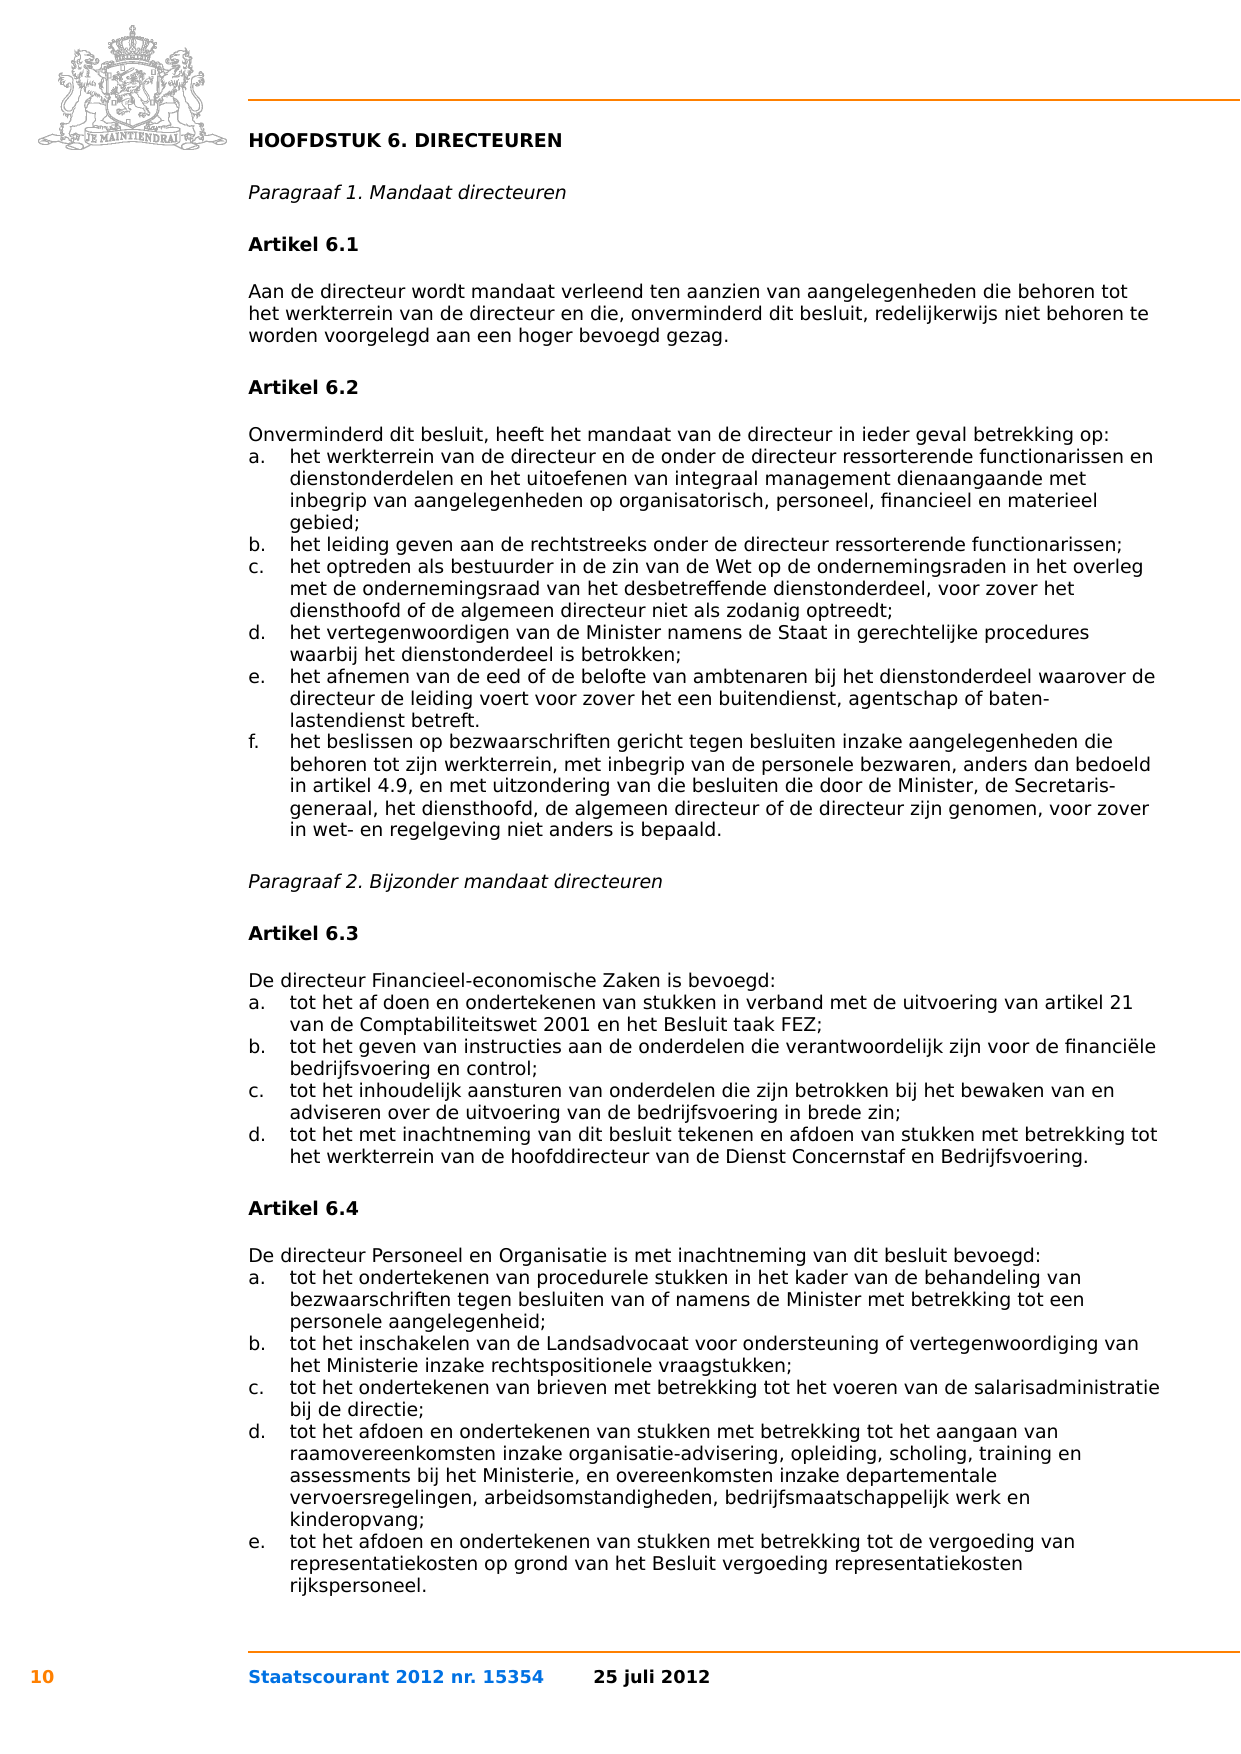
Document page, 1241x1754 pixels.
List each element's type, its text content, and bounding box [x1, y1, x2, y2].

text Aan de directeur wordt mandaat verleend ten aanzien van aangelegenheden die behoren tot het werkterrein van de directeur en die, onverminderd dit besluit, redelijkerwijs niet behoren te worden voorgelegd aan een hoger bevoegd gezag. [248, 281, 1163, 347]
text b. tot het inschakelen van de Landsadvocaat voor ondersteuning of vertegenwoordiging van het Ministerie inzake rechtspositionele vraagstukken; [248, 1333, 1163, 1377]
text a. het werkterrein van de directeur en de onder de directeur ressorterende functionarissen en dienstonderdelen en het uitoefenen van integraal management dienaangaande met inbegrip van aangelegenheden op organisatorisch, personeel, financieel en materieel gebied; [248, 446, 1163, 534]
text b. het leiding geven aan de rechtstreeks onder de directeur ressorterende functionarissen; [248, 534, 1163, 556]
text d. het vertegenwoordigen van de Minister namens de Staat in gerechtelijke procedures waarbij het dienstonderdeel is betrokken; [248, 622, 1163, 666]
subtitle Artikel 6.1 [248, 234, 1163, 256]
text c. tot het ondertekenen van brieven met betrekking tot het voeren van de salarisadministratie bij de directie; [248, 1377, 1163, 1421]
text b. tot het geven van instructies aan de onderdelen die verantwoordelijk zijn voor de financiële bedrijfsvoering en control; [248, 1036, 1163, 1080]
subtitle Artikel 6.4 [248, 1198, 1163, 1220]
text a. tot het ondertekenen van procedurele stukken in het kader van de behandeling van bezwaarschriften tegen besluiten van of namens de Minister met betrekking tot een personele aangelegenheid; [248, 1267, 1163, 1333]
subtitle Artikel 6.3 [248, 923, 1163, 945]
text e. tot het afdoen en ondertekenen van stukken met betrekking tot de vergoeding van representatiekosten op grond van het Besluit vergoeding representatiekosten rijkspersoneel. [248, 1531, 1163, 1597]
text De directeur Personeel en Organisatie is met inachtneming van dit besluit bevoegd: [248, 1245, 1163, 1267]
text Onverminderd dit besluit, heeft het mandaat van de directeur in ieder geval betrekking op: [248, 424, 1163, 446]
subtitle Paragraaf 2. Bijzonder mandaat directeuren [248, 871, 1163, 893]
text a. tot het af doen en ondertekenen van stukken in verband met de uitvoering van artikel 21 van de Comptabiliteitswet 2001 en het Besluit taak FEZ; [248, 992, 1163, 1036]
text d. tot het afdoen en ondertekenen van stukken met betrekking tot het aangaan van raamovereenkomsten inzake organisatie-advisering, opleiding, scholing, training en assessments bij het Ministerie, en overeenkomsten inzake departementale vervoersregelingen, arbeidsomstandigheden, bedrijfsmaatschappelijk werk en kinderopvang; [248, 1421, 1163, 1531]
subtitle Paragraaf 1. Mandaat directeuren [248, 182, 1163, 204]
text c. tot het inhoudelijk aansturen van onderdelen die zijn betrokken bij het bewaken van en adviseren over de uitvoering van de bedrijfsvoering in brede zin; [248, 1080, 1163, 1124]
text d. tot het met inachtneming van dit besluit tekenen en afdoen van stukken met betrekking tot het werkterrein van de hoofddirecteur van de Dienst Concernstaf en Bedrijfsvoering. [248, 1124, 1163, 1168]
subtitle HOOFDSTUK 6. DIRECTEUREN [248, 130, 1163, 152]
text c. het optreden als bestuurder in de zin van de Wet op de ondernemingsraden in het overleg met de ondernemingsraad van het desbetreffende dienstonderdeel, voor zover het diensthoofd of de algemeen directeur niet als zodanig optreedt; [248, 556, 1163, 622]
picture [38, 25, 227, 150]
subtitle Artikel 6.2 [248, 377, 1163, 399]
text De directeur Financieel-economische Zaken is bevoegd: [248, 970, 1163, 992]
text e. het afnemen van de eed of de belofte van ambtenaren bij het dienstonderdeel waarover de directeur de leiding voert voor zover het een buitendienst, agentschap of baten-lastendienst betreft. [248, 666, 1163, 731]
text f. het beslissen op bezwaarschriften gericht tegen besluiten inzake aangelegenheden die behoren tot zijn werkterrein, met inbegrip van de personele bezwaren, anders dan bedoeld in artikel 4.9, en met uitzondering van die besluiten die door de Minister, de Secretaris-generaal, het diensthoofd, de algemeen directeur of de directeur zijn genomen, voor zover in wet- en regelgeving niet anders is bepaald. [248, 731, 1163, 841]
